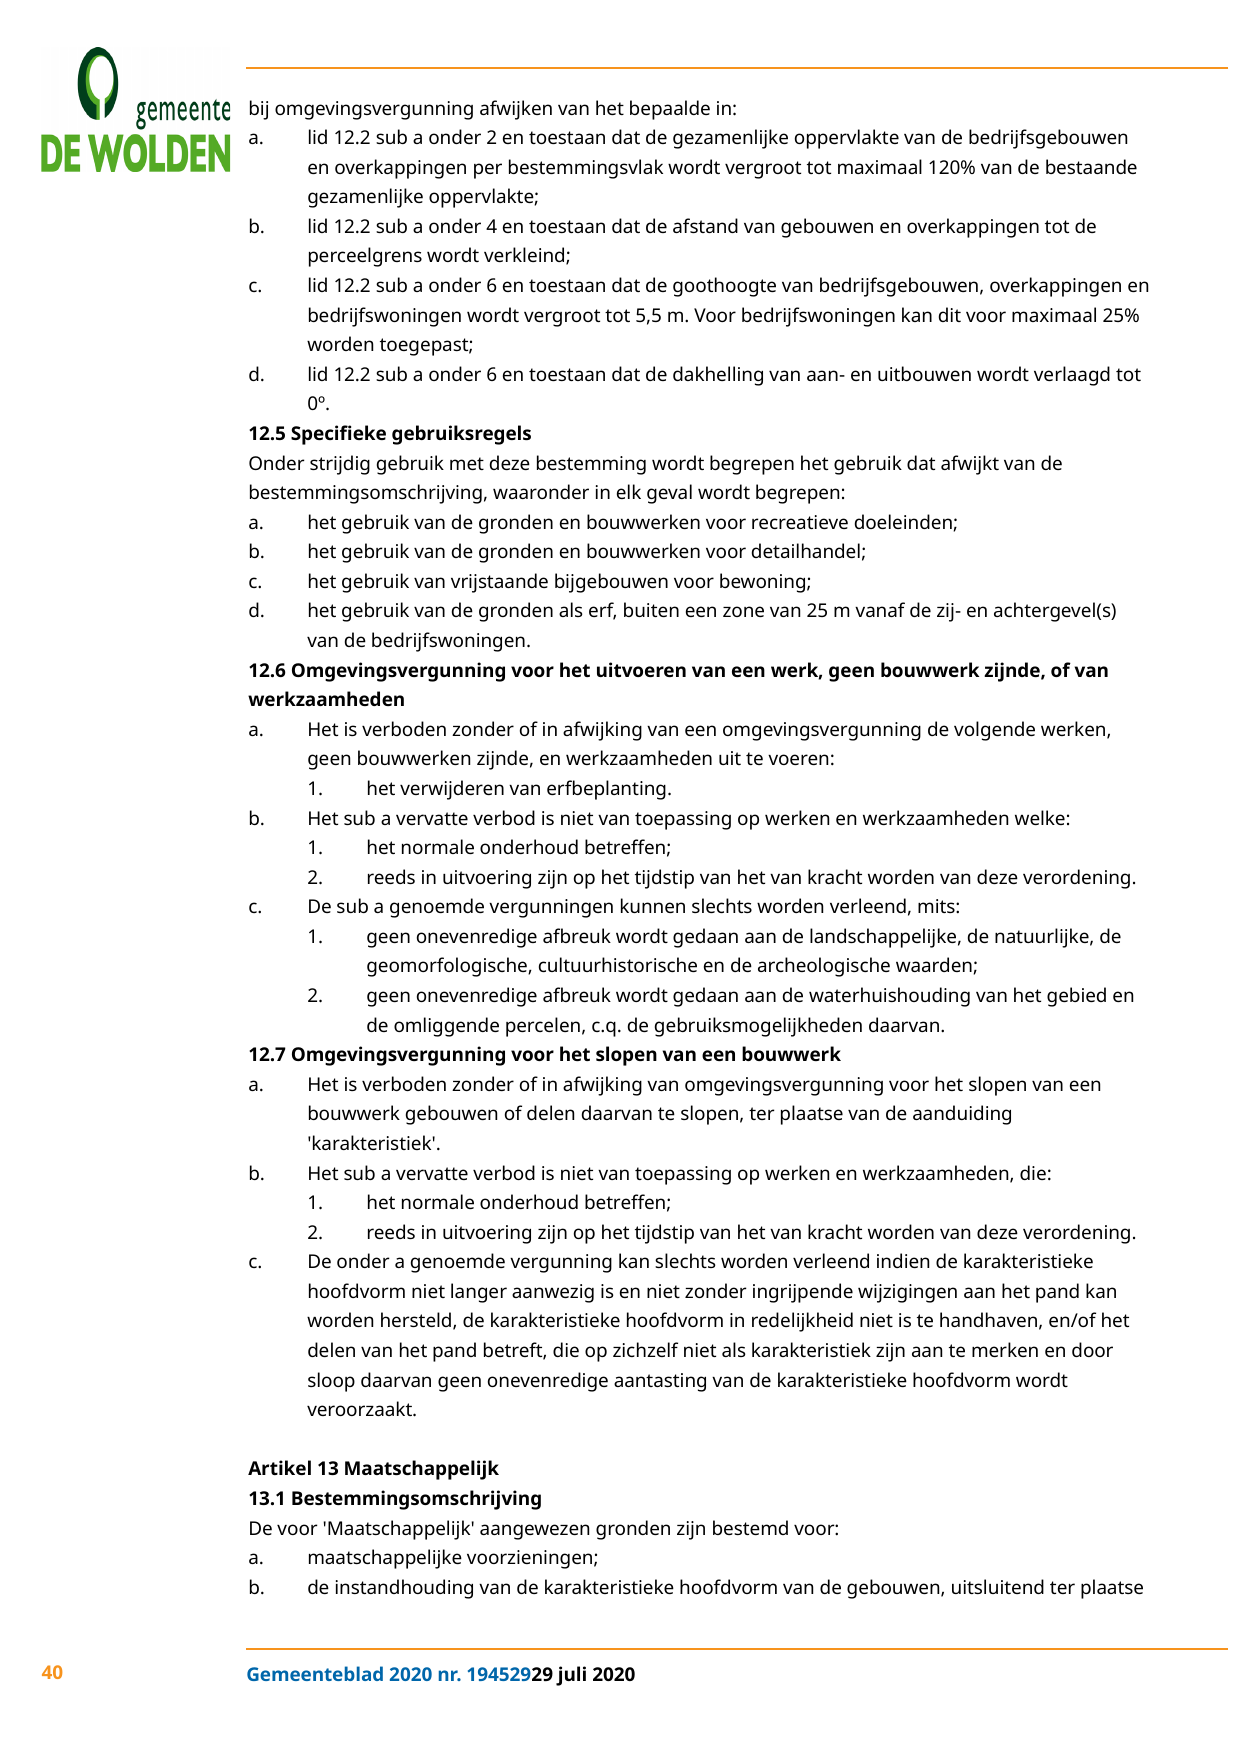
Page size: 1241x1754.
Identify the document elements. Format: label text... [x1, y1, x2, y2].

list geen onevenredige afbreuk wordt gedaan aan de landschappelijke, de natuurlijke, de geomorfologische, cultuurhistorische en de archeologische waarden; [307, 923, 1152, 978]
list lid 12.2 sub a onder 4 en toestaan dat de afstand van gebouwen en overkappingen tot de perceelgrens wordt verkleind; [248, 213, 1152, 268]
list het normale onderhoud betreffen; [307, 1189, 1152, 1215]
list de instandhouding van de karakteristieke hoofdvorm van de gebouwen, uitsluitend ter plaatse [248, 1574, 1152, 1600]
list het gebruik van de gronden als erf, buiten een zone van 25 m vanaf de zij- en achtergevel(s) van de bedrijfswoningen. [248, 598, 1152, 653]
list geen onevenredige afbreuk wordt gedaan aan de waterhuishouding van het gebied en de omliggende percelen, c.q. de gebruiksmogelijkheden daarvan. [307, 982, 1152, 1038]
list Het sub a vervatte verbod is niet van toepassing op werken en werkzaamheden, die: [248, 1160, 1152, 1186]
list lid 12.2 sub a onder 6 en toestaan dat de dakhelling van aan- en uitbouwen wordt verlaagd tot 0º. [248, 361, 1152, 416]
list De sub a genoemde vergunningen kunnen slechts worden verleend, mits: [248, 893, 1152, 919]
list het gebruik van de gronden en bouwwerken voor recreatieve doeleinden; [248, 509, 1152, 535]
picture [41, 47, 231, 172]
list maatschappelijke voorzieningen; [248, 1544, 1152, 1570]
text 12.6 Omgevingsvergunning voor het uitvoeren van een werk, geen bouwwerk zijnde, of van werkzaamheden [248, 657, 1152, 712]
list het gebruik van vrijstaande bijgebouwen voor bewoning; [248, 568, 1152, 594]
text 13.1 Bestemmingsomschrijving [248, 1485, 1152, 1511]
text 12.7 Omgevingsvergunning voor het slopen van een bouwwerk [248, 1041, 1152, 1067]
list lid 12.2 sub a onder 6 en toestaan dat de goothoogte van bedrijfsgebouwen, overkappingen en bedrijfswoningen wordt vergroot tot 5,5 m. Voor bedrijfswoningen kan dit voor maximaal 25% worden toegepast; [248, 272, 1152, 357]
text 12.5 Specifieke gebruiksregels [248, 420, 1152, 446]
list Het sub a vervatte verbod is niet van toepassing op werken en werkzaamheden welke: [248, 805, 1152, 831]
list het normale onderhoud betreffen; [307, 834, 1152, 860]
text De voor 'Maatschappelijk' aangewezen gronden zijn bestemd voor: [248, 1515, 1152, 1541]
list het gebruik van de gronden en bouwwerken voor detailhandel; [248, 538, 1152, 564]
text bij omgevingsvergunning afwijken van het bepaalde in: [248, 95, 1152, 121]
list lid 12.2 sub a onder 2 en toestaan dat de gezamenlijke oppervlakte van de bedrijfsgebouwen en overkappingen per bestemmingsvlak wordt vergroot tot maximaal 120% van de bestaande gezamenlijke oppervlakte; [248, 124, 1152, 209]
text Artikel 13 Maatschappelijk [248, 1456, 1152, 1481]
list reeds in uitvoering zijn op het tijdstip van het van kracht worden van deze verordening. [307, 1219, 1152, 1245]
list Het is verboden zonder of in afwijking van een omgevingsvergunning de volgende werken, geen bouwwerken zijnde, en werkzaamheden uit te voeren: [248, 716, 1152, 771]
list Het is verboden zonder of in afwijking van omgevingsvergunning voor het slopen van een bouwwerk gebouwen of delen daarvan te slopen, ter plaatse van de aanduiding 'karakteristiek'. [248, 1071, 1152, 1156]
text Onder strijdig gebruik met deze bestemming wordt begrepen het gebruik dat afwijkt van de bestemmingsomschrijving, waaronder in elk geval wordt begrepen: [248, 450, 1152, 505]
list reeds in uitvoering zijn op het tijdstip van het van kracht worden van deze verordening. [307, 864, 1152, 890]
list het verwijderen van erfbeplanting. [307, 775, 1152, 801]
list De onder a genoemde vergunning kan slechts worden verleend indien de karakteristieke hoofdvorm niet langer aanwezig is en niet zonder ingrijpende wijzigingen aan het pand kan worden hersteld, de karakteristieke hoofdvorm in redelijkheid niet is te handhaven, en/of het delen van het pand betreft, die op zichzelf niet als karakteristiek zijn aan te merken en door sloop daarvan geen onevenredige aantasting van de karakteristieke hoofdvorm wordt veroorzaakt. [248, 1248, 1152, 1422]
